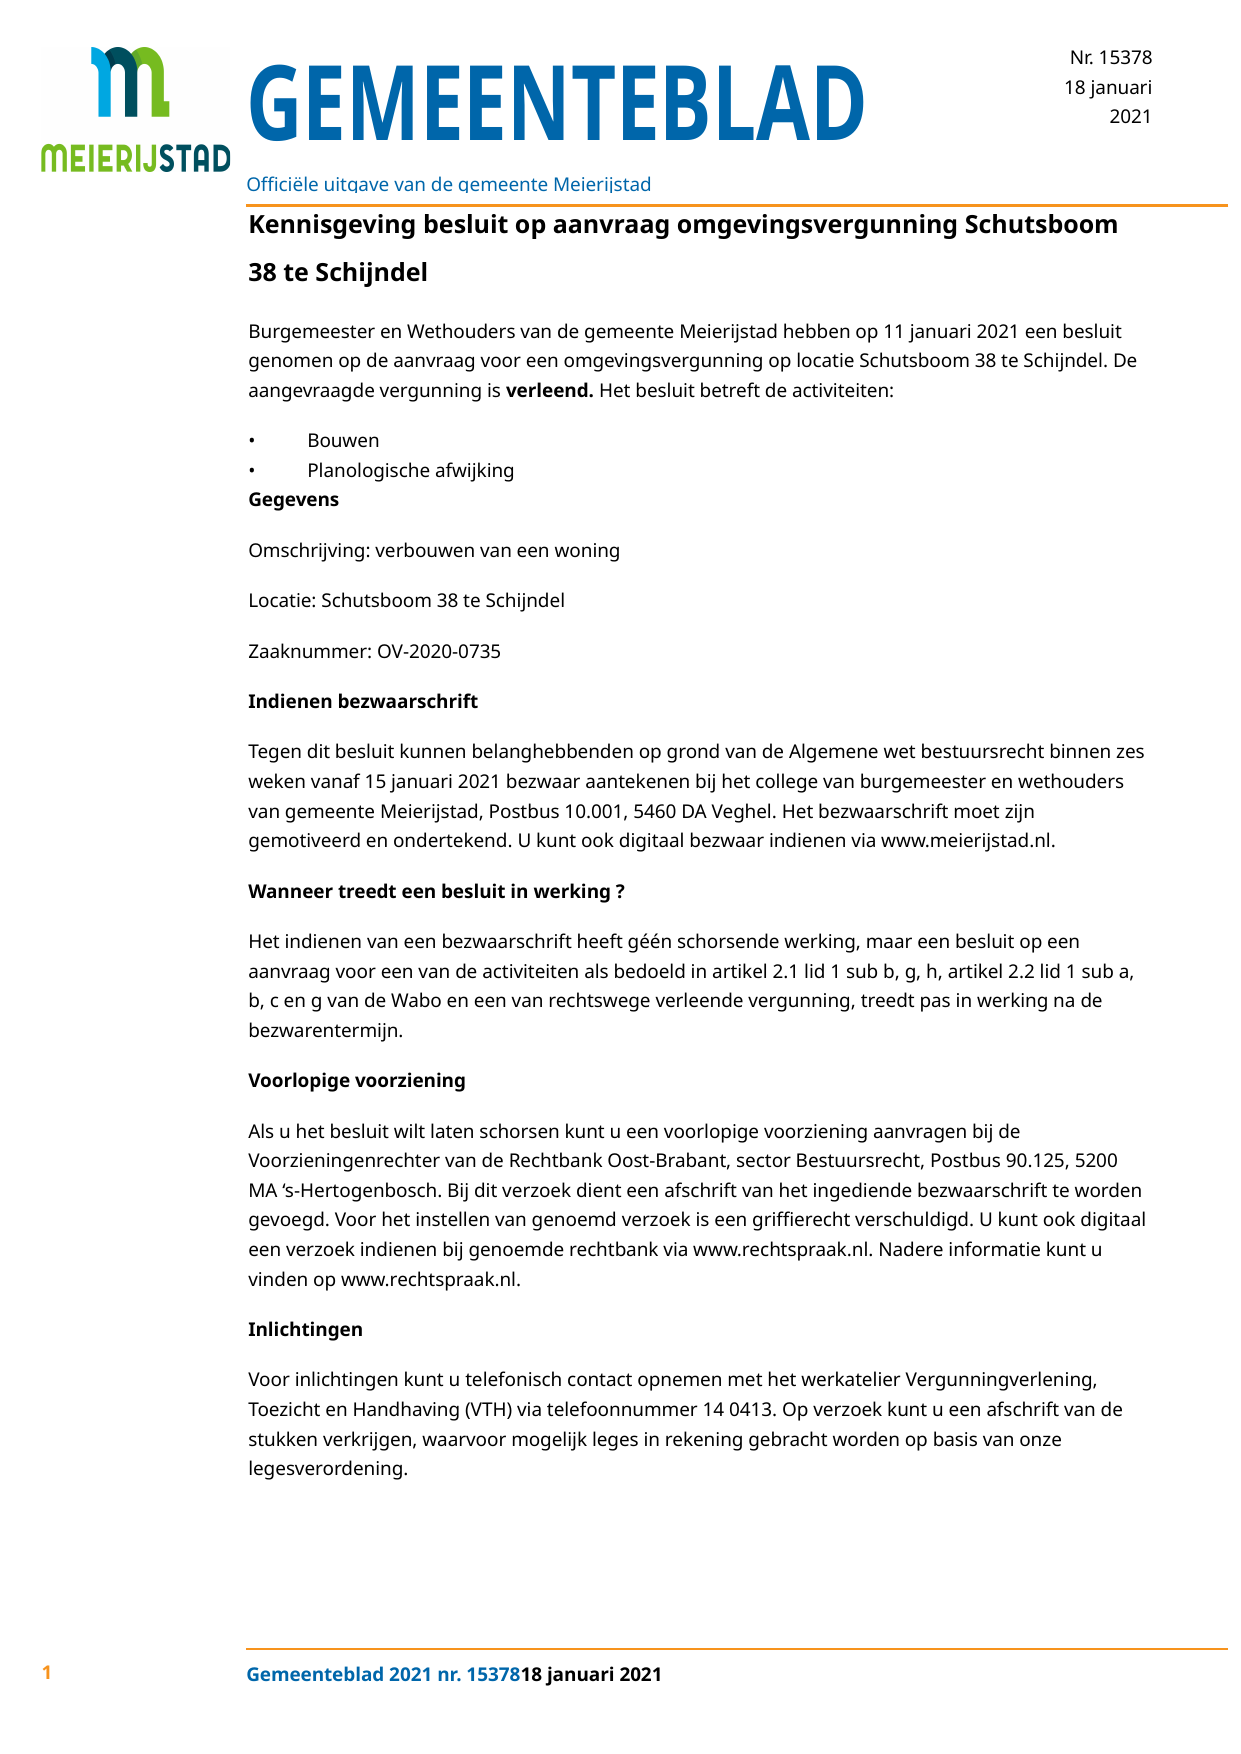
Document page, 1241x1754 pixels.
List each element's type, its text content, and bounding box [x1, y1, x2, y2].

text Locatie: Schutsboom 38 te Schijndel [248, 587, 1152, 613]
text Burgemeester en Wethouders van de gemeente Meierijstad hebben op 11 januari 2021 een besluit genomen op de aanvraag voor een omgevingsvergunning op locatie Schutsboom 38 te Schijndel. De aangevraagde vergunning is verleend. Het besluit betreft de activiteiten: [248, 318, 1152, 403]
text Wanneer treedt een besluit in werking ? [248, 878, 1152, 904]
text Als u het besluit wilt laten schorsen kunt u een voorlopige voorziening aanvragen bij de Voorzieningenrechter van de Rechtbank Oost-Brabant, sector Bestuursrecht, Postbus 90.125, 5200 MA ‘s-Hertogenbosch. Bij dit verzoek dient een afschrift van het ingediende bezwaarschrift te worden gevoegd. Voor het instellen van genoemd verzoek is een griffierecht verschuldigd. U kunt ook digitaal een verzoek indienen bij genoemde rechtbank via www.rechtspraak.nl. Nadere informatie kunt u vinden op www.rechtspraak.nl. [248, 1118, 1152, 1292]
text Kennisgeving besluit op aanvraag omgevingsvergunning Schutsboom 38 te Schijndel [248, 207, 1152, 288]
text Zaaknummer: OV-2020-0735 [248, 638, 1152, 664]
text Voorlopige voorziening [248, 1067, 1152, 1093]
text Gegevens [248, 487, 1152, 512]
text Inlichtingen [248, 1316, 1152, 1342]
list Bouwen [248, 427, 1152, 453]
text Indienen bezwaarschrift [248, 688, 1152, 714]
text Het indienen van een bezwaarschrift heeft géén schorsende werking, maar een besluit op een aanvraag voor een van de activiteiten als bedoeld in artikel 2.1 lid 1 sub b, g, h, artikel 2.2 lid 1 sub a, b, c en g van de Wabo en een van rechtswege verleende vergunning, treedt pas in werking na de bezwarentermijn. [248, 928, 1152, 1043]
text Omschrijving: verbouwen van een woning [248, 537, 1152, 563]
text Voor inlichtingen kunt u telefonisch contact opnemen met het werkatelier Vergunningverlening, Toezicht en Handhaving (VTH) via telefoonnummer 14 0413. Op verzoek kunt u een afschrift van de stukken verkrijgen, waarvoor mogelijk leges in rekening gebracht worden op basis van onze legesverordening. [248, 1367, 1152, 1481]
picture [41, 47, 231, 172]
list Planologische afwijking [248, 457, 1152, 483]
text Tegen dit besluit kunnen belanghebbenden op grond van de Algemene wet bestuursrecht binnen zes weken vanaf 15 januari 2021 bezwaar aantekenen bij het college van burgemeester en wethouders van gemeente Meierijstad, Postbus 10.001, 5460 DA Veghel. Het bezwaarschrift moet zijn gemotiveerd en ondertekend. U kunt ook digitaal bezwaar indienen via www.meierijstad.nl. [248, 739, 1152, 853]
